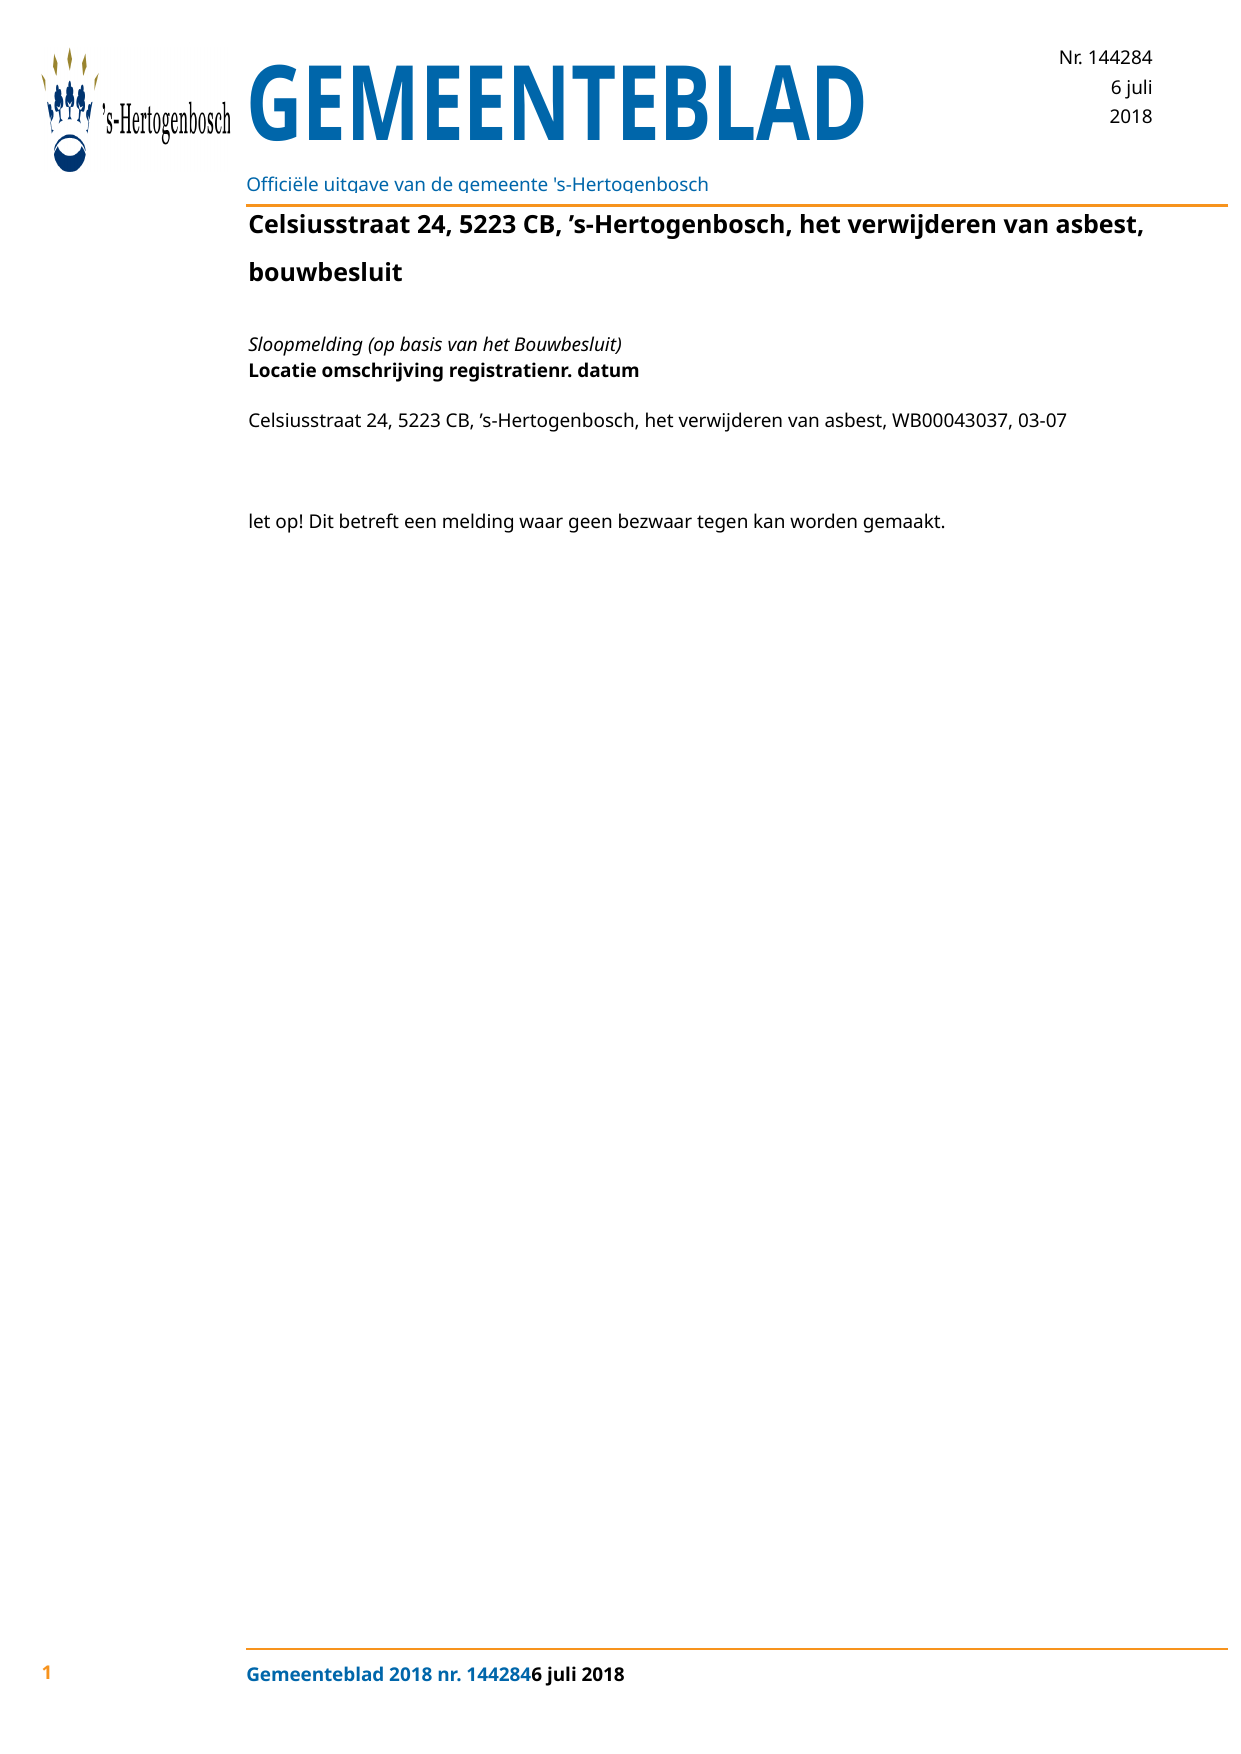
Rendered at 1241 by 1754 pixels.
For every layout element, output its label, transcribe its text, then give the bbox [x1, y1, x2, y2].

text Celsiusstraat 24, 5223 CB, ’s-Hertogenbosch, het verwijderen van asbest, bouwbesluit [248, 207, 1152, 288]
text Celsiusstraat 24, 5223 CB, ’s-Hertogenbosch, het verwijderen van asbest, WB00043037, 03-07 [248, 408, 1152, 433]
text let op! Dit betreft een melding waar geen bezwaar tegen kan worden gemaakt. [248, 508, 1152, 534]
text Sloopmelding (op basis van het Bouwbesluit) [248, 331, 1152, 357]
picture [41, 47, 231, 172]
text Locatie omschrijving registratienr. datum [248, 357, 1152, 383]
